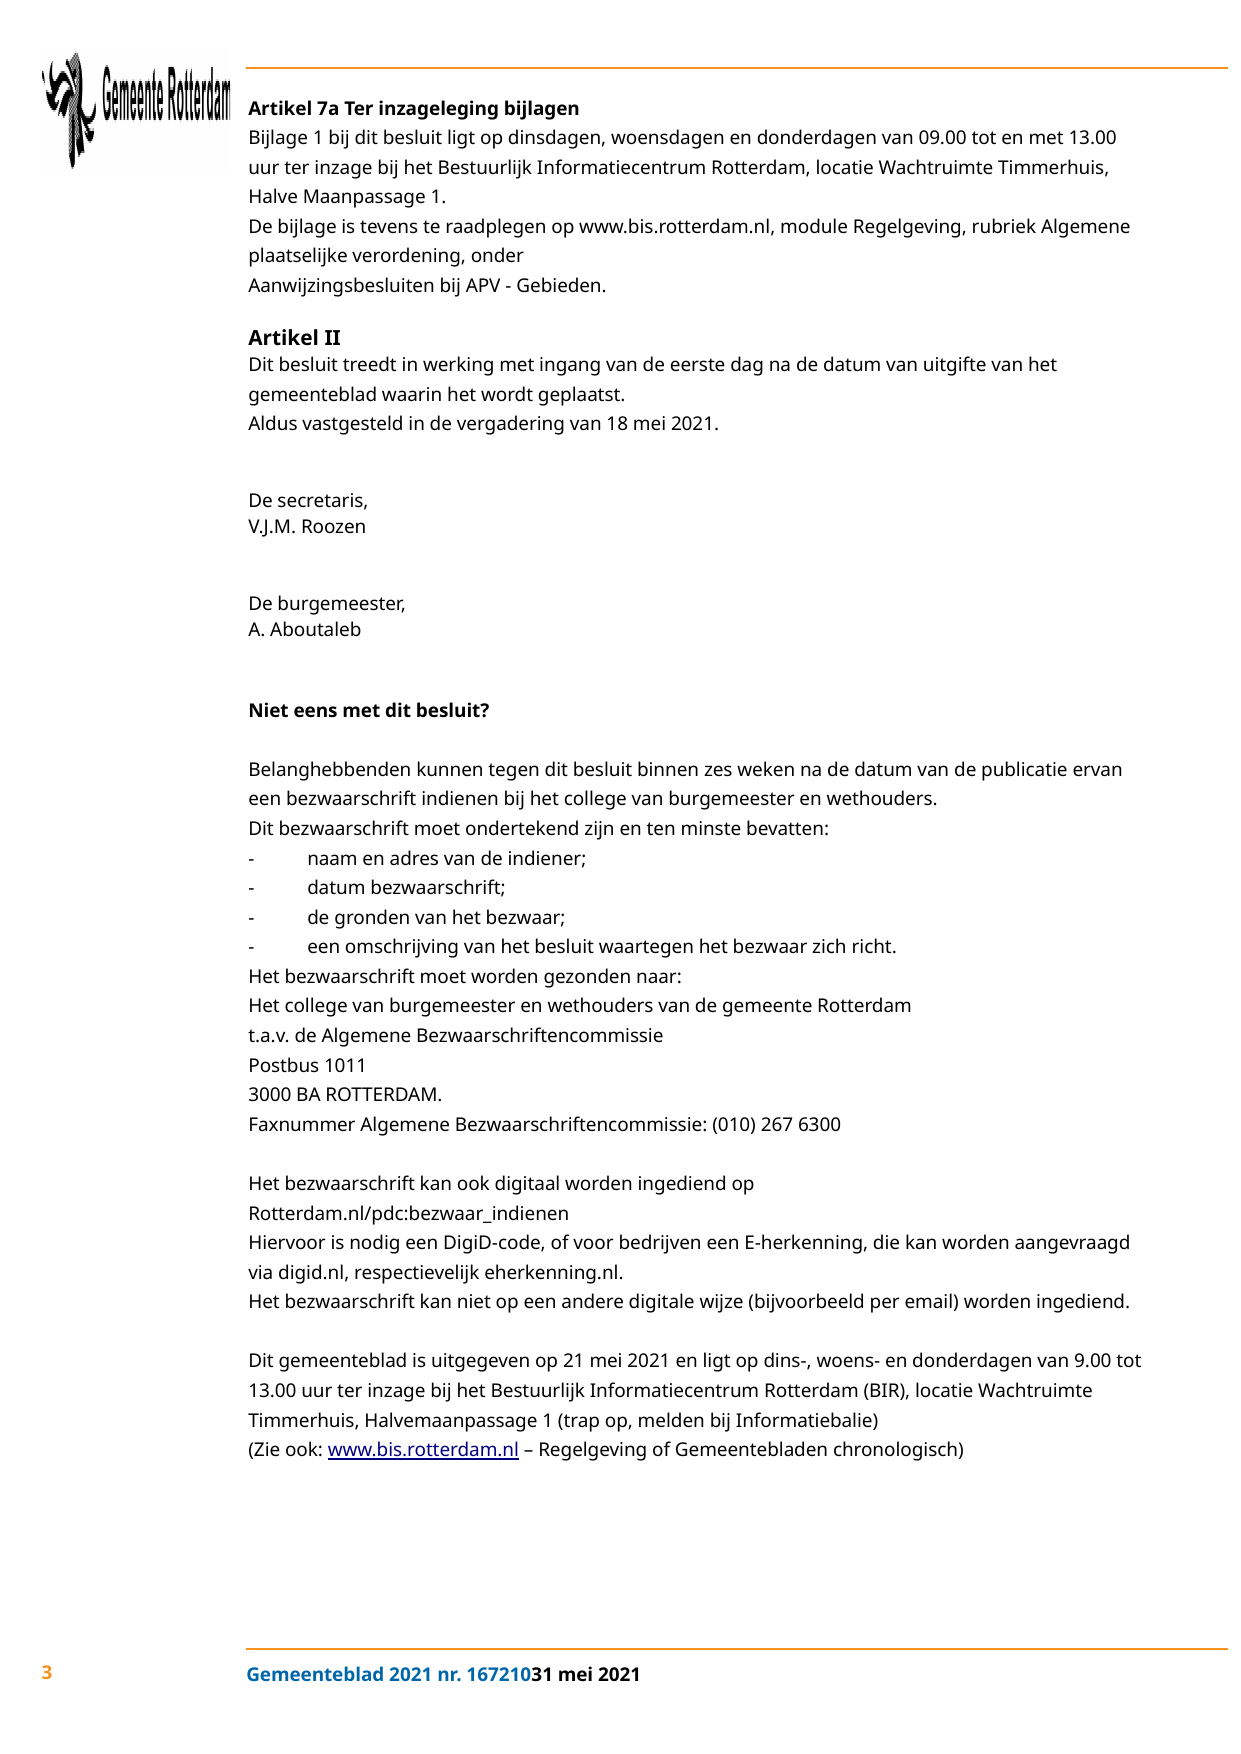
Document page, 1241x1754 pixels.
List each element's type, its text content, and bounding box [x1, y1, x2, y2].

list naam en adres van de indiener; [248, 845, 1152, 870]
text t.a.v. de Algemene Bezwaarschriftencommissie [248, 1022, 1152, 1048]
text Het bezwaarschrift kan ook digitaal worden ingediend op [248, 1170, 1152, 1196]
text Belanghebbenden kunnen tegen dit besluit binnen zes weken na de datum van de publicatie ervan een bezwaarschrift indienen bij het college van burgemeester en wethouders. [248, 756, 1152, 811]
text De burgemeester, [248, 590, 1152, 616]
text Artikel II [248, 323, 1152, 351]
list datum bezwaarschrift; [248, 874, 1152, 900]
text Hiervoor is nodig een DigiD-code, of voor bedrijven een E-herkenning, die kan worden aangevraagd via digid.nl, respectievelijk eherkenning.nl. [248, 1229, 1152, 1284]
text De bijlage is tevens te raadplegen op www.bis.rotterdam.nl, module Regelgeving, rubriek Algemene plaatselijke verordening, onder [248, 213, 1152, 268]
text Dit besluit treedt in werking met ingang van de eerste dag na de datum van uitgifte van het gemeenteblad waarin het wordt geplaatst. [248, 351, 1152, 406]
text Bijlage 1 bij dit besluit ligt op dinsdagen, woensdagen en donderdagen van 09.00 tot en met 13.00 uur ter inzage bij het Bestuurlijk Informatiecentrum Rotterdam, locatie Wachtruimte Timmerhuis, Halve Maanpassage 1. [248, 124, 1152, 209]
text V.J.M. Roozen [248, 513, 1152, 539]
list een omschrijving van het besluit waartegen het bezwaar zich richt. [248, 933, 1152, 959]
list de gronden van het bezwaar; [248, 904, 1152, 929]
text Niet eens met dit besluit? [248, 697, 1152, 722]
text Aanwijzingsbesluiten bij APV - Gebieden. [248, 272, 1152, 298]
text Dit gemeenteblad is uitgegeven op 21 mei 2021 en ligt op dins-, woens- en donderdagen van 9.00 tot 13.00 uur ter inzage bij het Bestuurlijk Informatiecentrum Rotterdam (BIR), locatie Wachtruimte Timmerhuis, Halvemaanpassage 1 (trap op, melden bij Informatiebalie) [248, 1348, 1152, 1432]
text De secretaris, [248, 487, 1152, 513]
text Rotterdam.nl/pdc:bezwaar_indienen [248, 1200, 1152, 1225]
text Artikel 7a Ter inzageleging bijlagen [248, 95, 1152, 121]
picture [41, 47, 231, 172]
text Postbus 1011 [248, 1052, 1152, 1077]
text Dit bezwaarschrift moet ondertekend zijn en ten minste bevatten: [248, 815, 1152, 841]
text Faxnummer Algemene Bezwaarschriftencommissie: (010) 267 6300 [248, 1111, 1152, 1137]
text Aldus vastgesteld in de vergadering van 18 mei 2021. [248, 410, 1152, 436]
text (Zie ook: www.bis.rotterdam.nl – Regelgeving of Gemeentebladen chronologisch) [248, 1436, 1152, 1462]
text A. Aboutaleb [248, 616, 1152, 642]
text Het college van burgemeester en wethouders van de gemeente Rotterdam [248, 993, 1152, 1018]
text Het bezwaarschrift kan niet op een andere digitale wijze (bijvoorbeeld per email) worden ingediend. [248, 1288, 1152, 1314]
text 3000 BA ROTTERDAM. [248, 1081, 1152, 1107]
text Het bezwaarschrift moet worden gezonden naar: [248, 963, 1152, 989]
